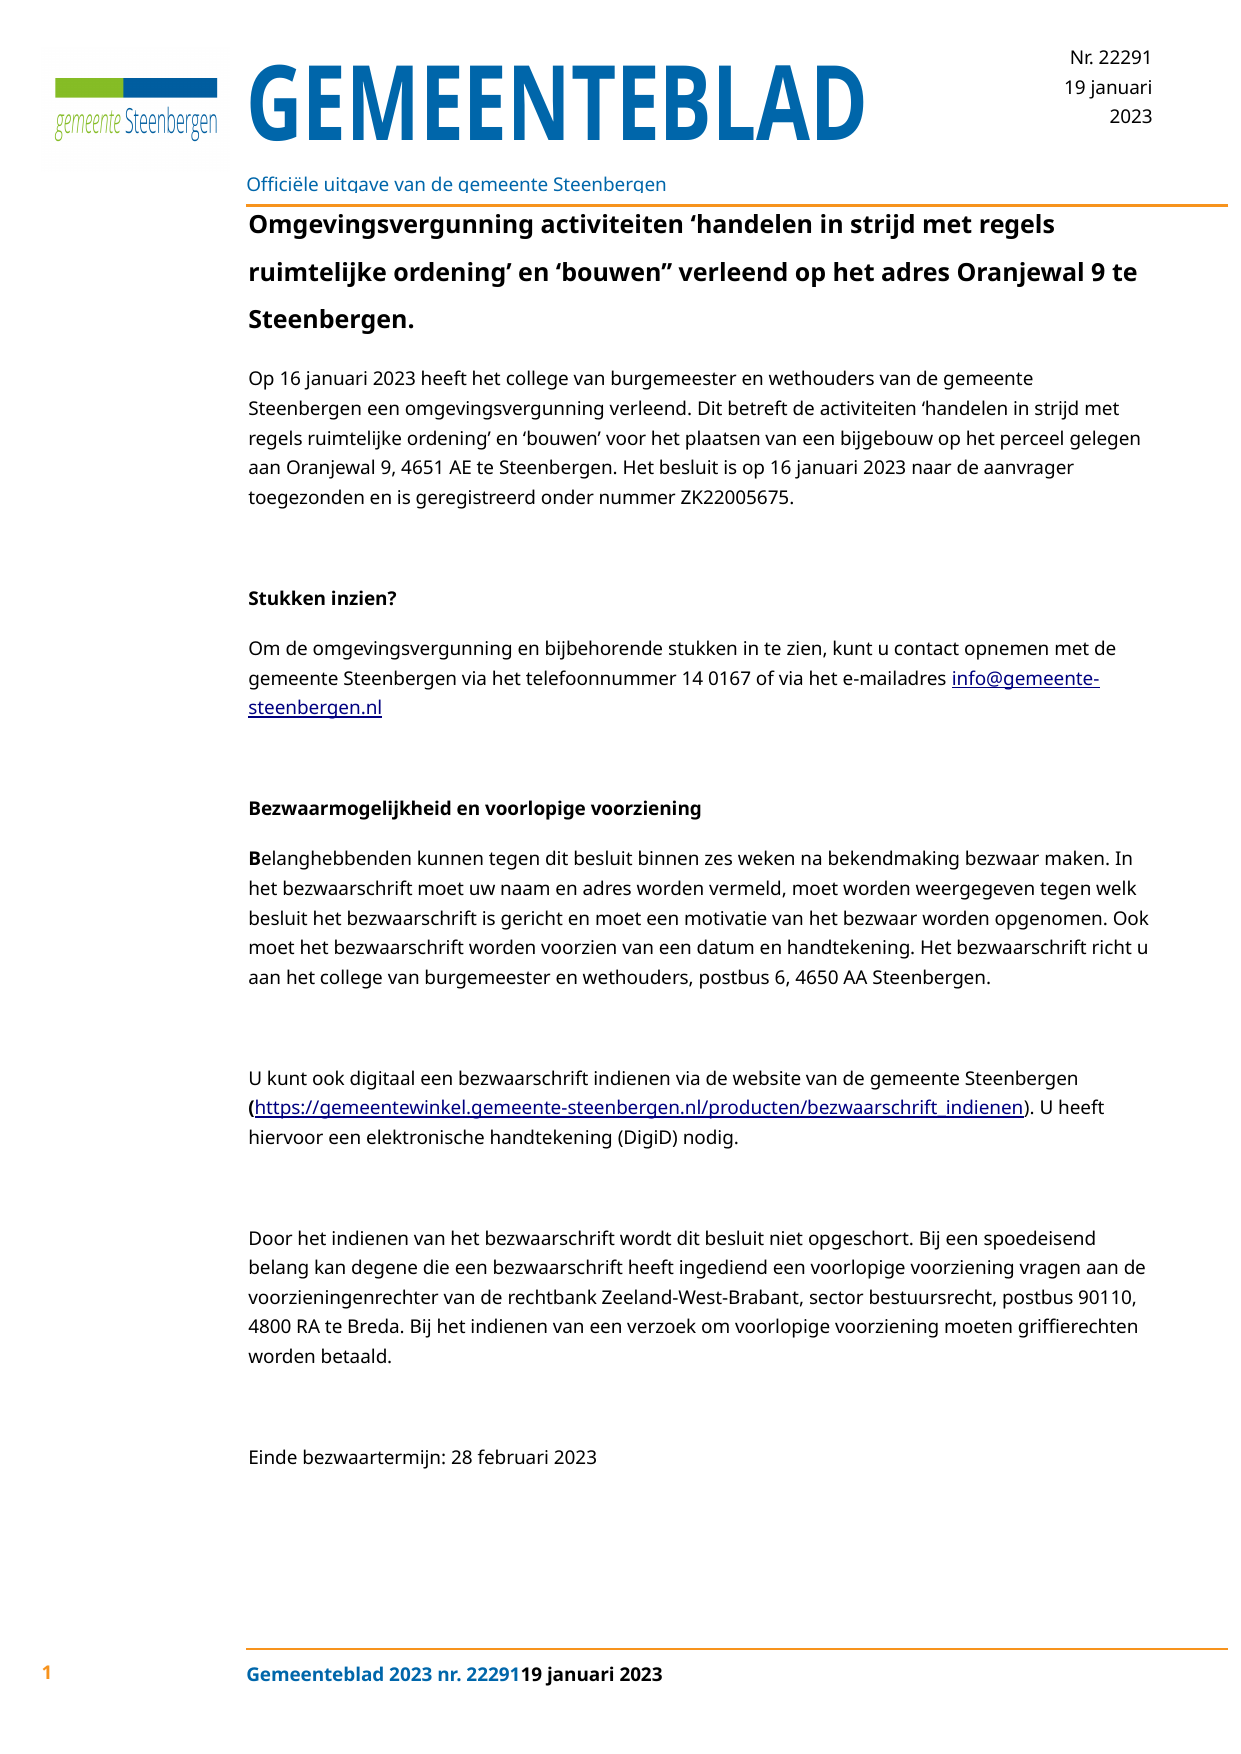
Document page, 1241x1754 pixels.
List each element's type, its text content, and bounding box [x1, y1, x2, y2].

text Bezwaarmogelijkheid en voorlopige voorziening [248, 795, 1152, 821]
text Einde bezwaartermijn: 28 februari 2023 [248, 1444, 1152, 1469]
text Op 16 januari 2023 heeft het college van burgemeester en wethouders van de gemeente Steenbergen een omgevingsvergunning verleend. Dit betreft de activiteiten ‘handelen in strijd met regels ruimtelijke ordening’ en ‘bouwen’ voor het plaatsen van een bijgebouw op het perceel gelegen aan Oranjewal 9, 4651 AE te Steenbergen. Het besluit is op 16 januari 2023 naar de aanvrager toegezonden en is geregistreerd onder nummer ZK22005675. [248, 366, 1152, 509]
text U kunt ook digitaal een bezwaarschrift indienen via de website van de gemeente Steenbergen (https://gemeentewinkel.gemeente-steenbergen.nl/producten/bezwaarschrift_indienen). U heeft hiervoor een elektronische handtekening (DigiD) nodig. [248, 1065, 1152, 1149]
text Door het indienen van het bezwaarschrift wordt dit besluit niet opgeschort. Bij een spoedeisend belang kan degene die een bezwaarschrift heeft ingediend een voorlopige voorziening vragen aan de voorzieningenrechter van de rechtbank Zeeland-West-Brabant, sector bestuursrecht, postbus 90110, 4800 RA te Breda. Bij het indienen van een verzoek om voorlopige voorziening moeten griffierechten worden betaald. [248, 1225, 1152, 1369]
text Stukken inzien? [248, 585, 1152, 610]
text Belanghebbenden kunnen tegen dit besluit binnen zes weken na bekendmaking bezwaar maken. In het bezwaarschrift moet uw naam en adres worden vermeld, moet worden weergegeven tegen welk besluit het bezwaarschrift is gericht en moet een motivatie van het bezwaar worden opgenomen. Ook moet het bezwaarschrift worden voorzien van een datum en handtekening. Het bezwaarschrift richt u aan het college van burgemeester en wethouders, postbus 6, 4650 AA Steenbergen. [248, 846, 1152, 989]
text Omgevingsvergunning activiteiten ‘handelen in strijd met regels ruimtelijke ordening’ en ‘bouwen’’ verleend op het adres Oranjewal 9 te Steenbergen. [248, 207, 1152, 336]
picture [41, 47, 231, 172]
text Om de omgevingsvergunning en bijbehorende stukken in te zien, kunt u contact opnemen met de gemeente Steenbergen via het telefoonnummer 14 0167 of via het e-mailadres info@gemeente-steenbergen.nl [248, 635, 1152, 720]
